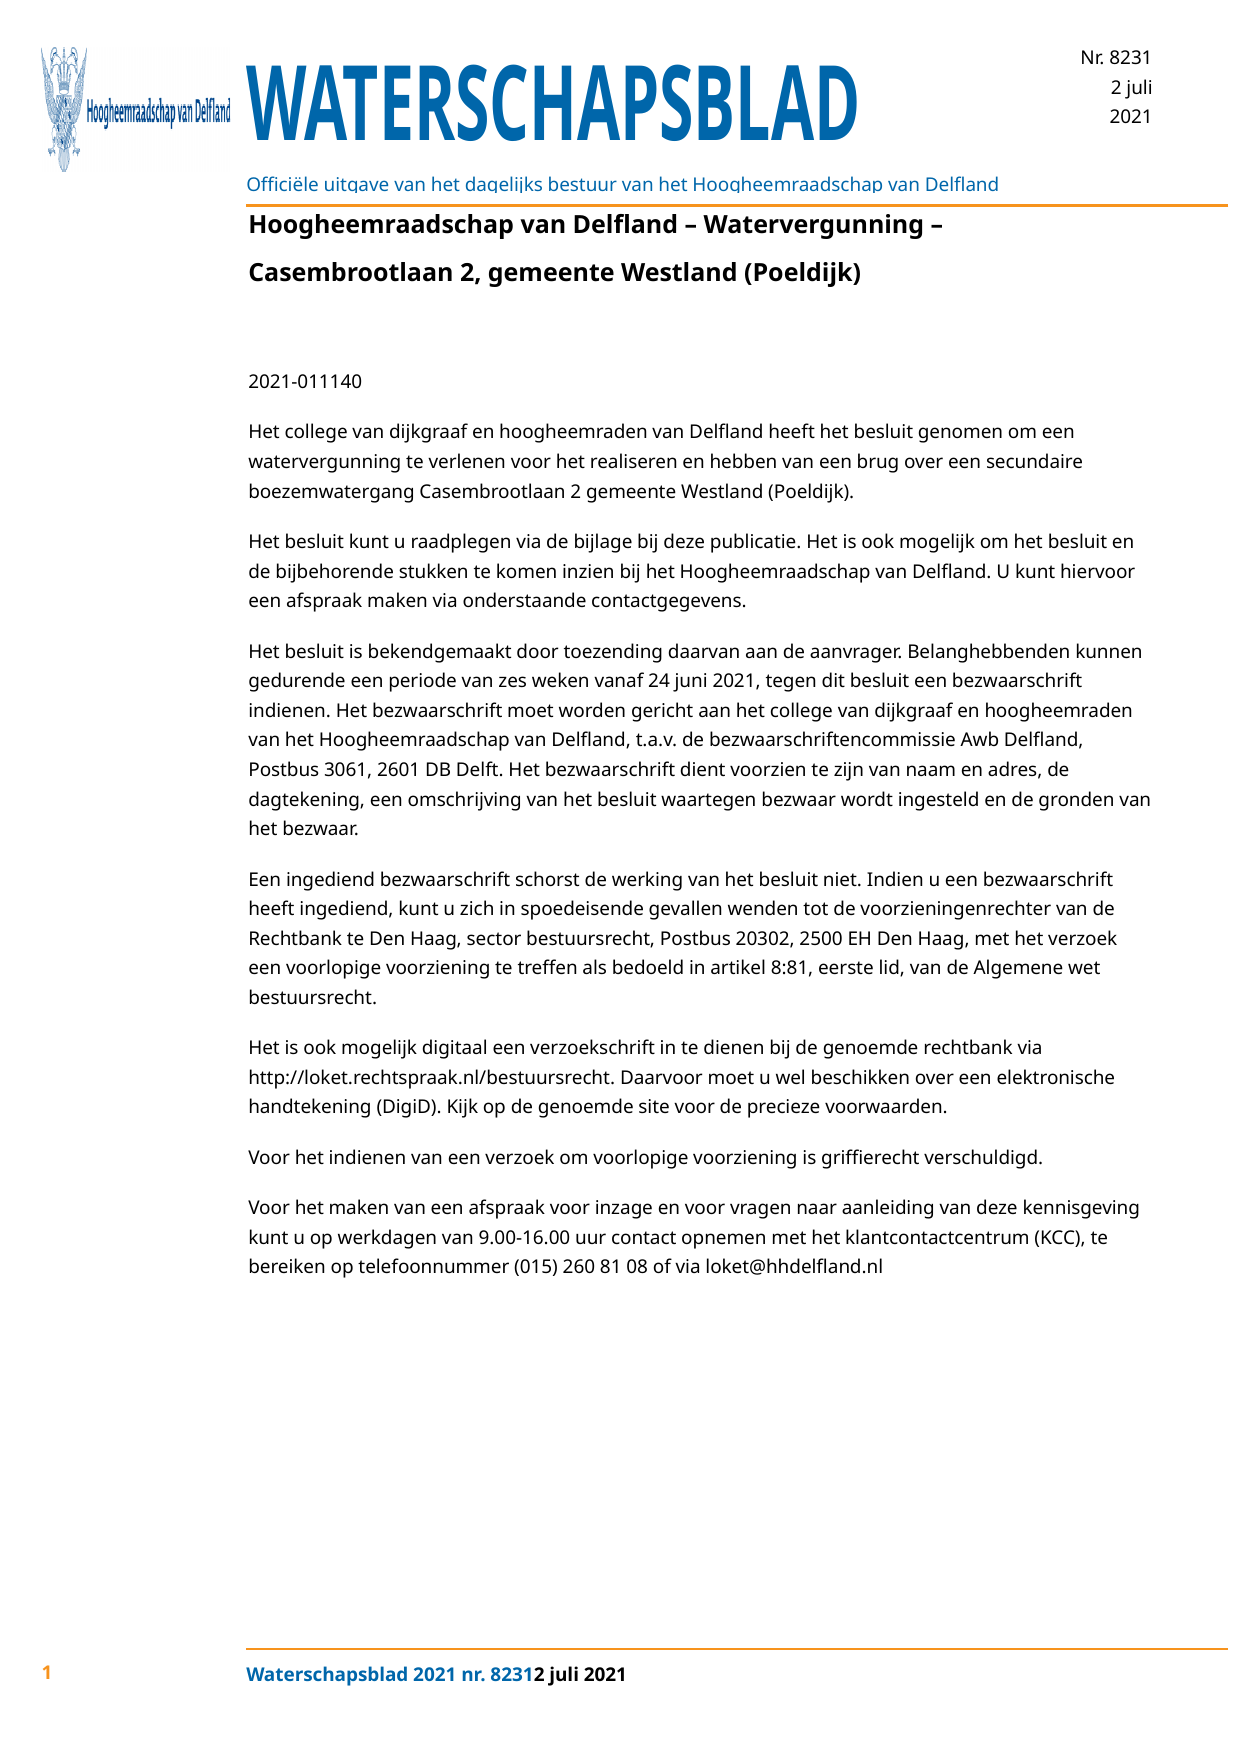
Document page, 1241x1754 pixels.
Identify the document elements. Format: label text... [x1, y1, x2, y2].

text Voor het maken van een afspraak voor inzage en voor vragen naar aanleiding van deze kennisgeving kunt u op werkdagen van 9.00-16.00 uur contact opnemen met het klantcontactcentrum (KCC), te bereiken op telefoonnummer (015) 260 81 08 of via loket@hhdelfland.nl [248, 1194, 1152, 1279]
picture [41, 47, 231, 172]
text Hoogheemraadschap van Delfland – Watervergunning – Casembrootlaan 2, gemeente Westland (Poeldijk) [248, 207, 1152, 288]
text Voor het indienen van een verzoek om voorlopige voorziening is griffierecht verschuldigd. [248, 1144, 1152, 1170]
text 2021-011140 [248, 368, 1152, 394]
text Het besluit kunt u raadplegen via de bijlage bij deze publicatie. Het is ook mogelijk om het besluit en de bijbehorende stukken te komen inzien bij het Hoogheemraadschap van Delfland. U kunt hiervoor een afspraak maken via onderstaande contactgegevens. [248, 528, 1152, 613]
text Het is ook mogelijk digitaal een verzoekschrift in te dienen bij de genoemde rechtbank via http://loket.rechtspraak.nl/bestuursrecht. Daarvoor moet u wel beschikken over een elektronische handtekening (DigiD). Kijk op de genoemde site voor de precieze voorwaarden. [248, 1034, 1152, 1119]
text Het college van dijkgraaf en hoogheemraden van Delfland heeft het besluit genomen om een watervergunning te verlenen voor het realiseren en hebben van een brug over een secundaire boezemwatergang Casembrootlaan 2 gemeente Westland (Poeldijk). [248, 419, 1152, 504]
text Het besluit is bekendgemaakt door toezending daarvan aan de aanvrager. Belanghebbenden kunnen gedurende een periode van zes weken vanaf 24 juni 2021, tegen dit besluit een bezwaarschrift indienen. Het bezwaarschrift moet worden gericht aan het college van dijkgraaf en hoogheemraden van het Hoogheemraadschap van Delfland, t.a.v. de bezwaarschriftencommissie Awb Delfland, Postbus 3061, 2601 DB Delft. Het bezwaarschrift dient voorzien te zijn van naam en adres, de dagtekening, een omschrijving van het besluit waartegen bezwaar wordt ingesteld en de gronden van het bezwaar. [248, 638, 1152, 841]
text Een ingediend bezwaarschrift schorst de werking van het besluit niet. Indien u een bezwaarschrift heeft ingediend, kunt u zich in spoedeisende gevallen wenden tot de voorzieningenrechter van de Rechtbank te Den Haag, sector bestuursrecht, Postbus 20302, 2500 EH Den Haag, met het verzoek een voorlopige voorziening te treffen als bedoeld in artikel 8:81, eerste lid, van de Algemene wet bestuursrecht. [248, 866, 1152, 1010]
